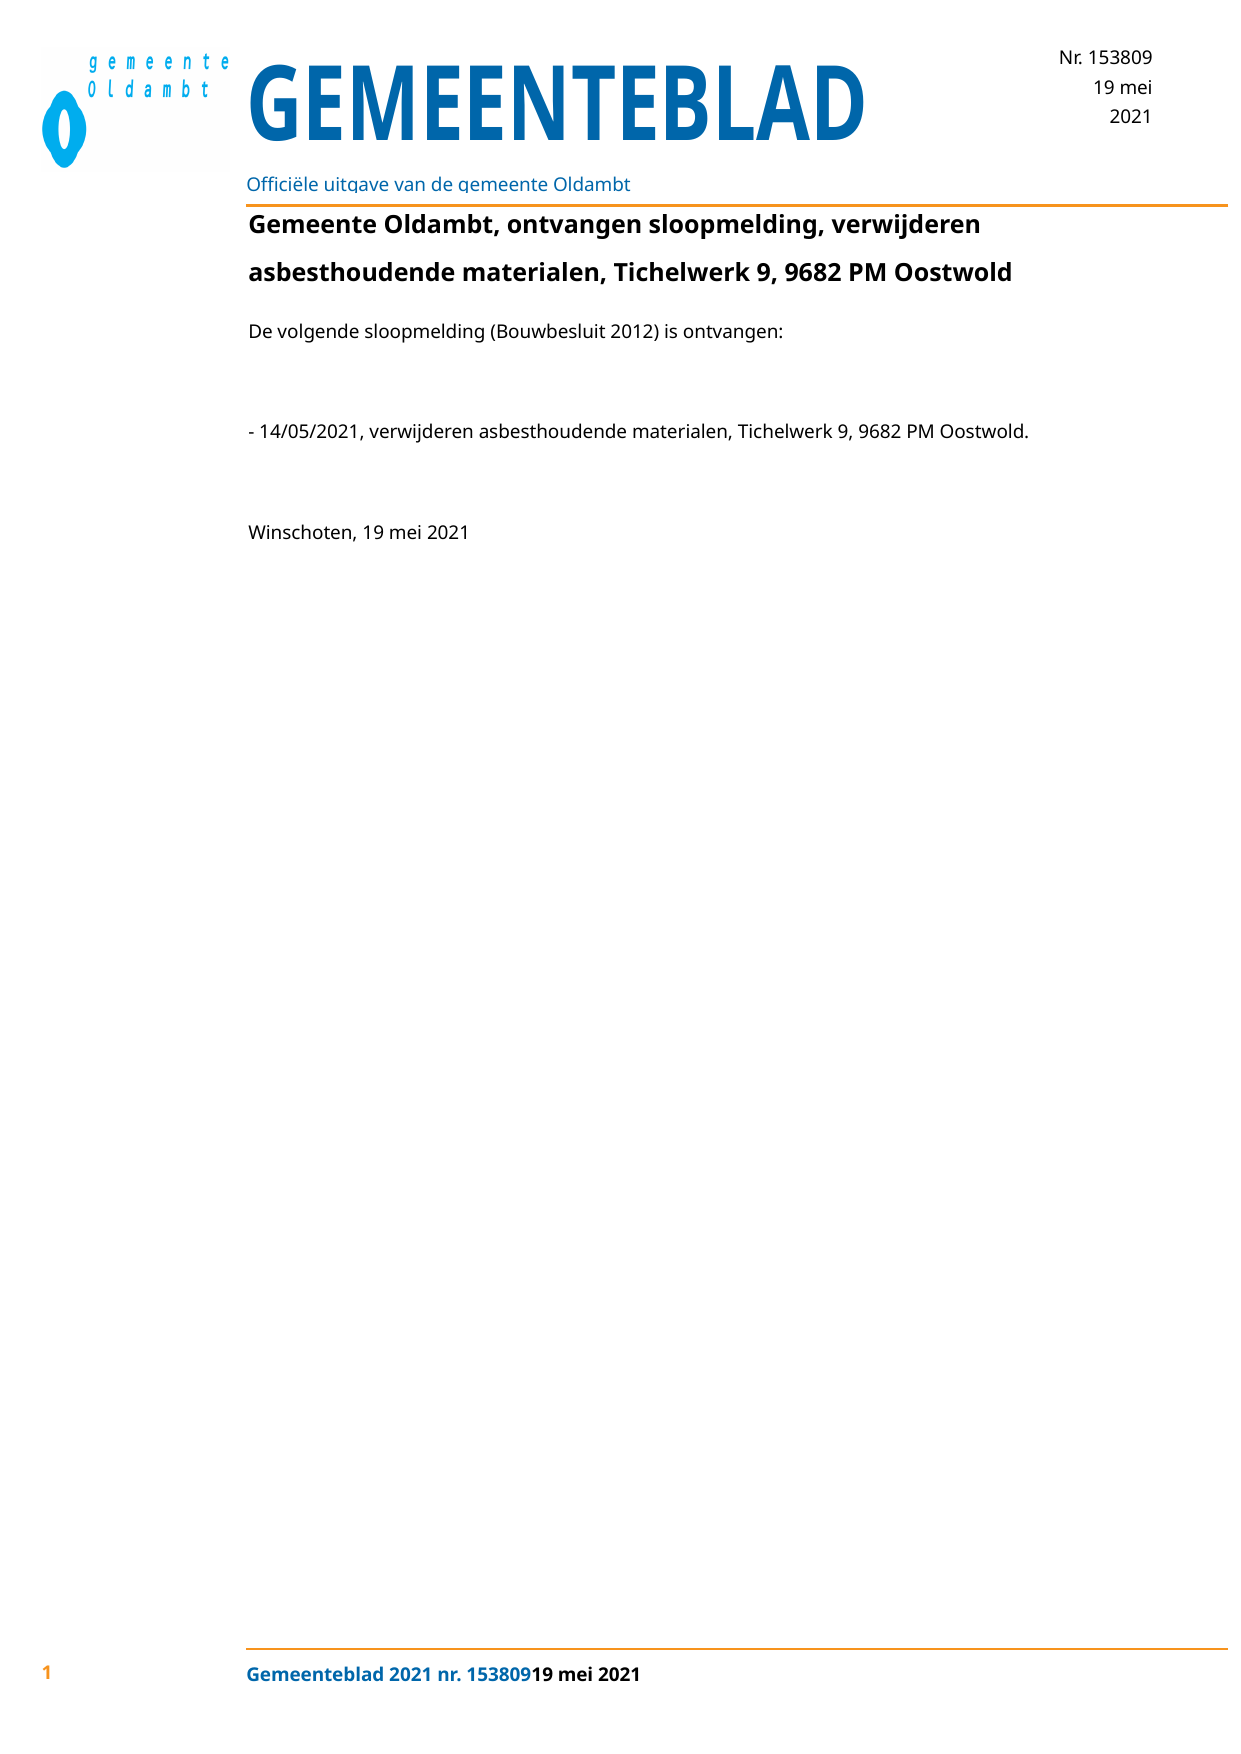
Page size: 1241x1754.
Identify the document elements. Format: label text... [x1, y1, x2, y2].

text Gemeente Oldambt, ontvangen sloopmelding, verwijderen asbesthoudende materialen, Tichelwerk 9, 9682 PM Oostwold [248, 207, 1152, 288]
text - 14/05/2021, verwijderen asbesthoudende materialen, Tichelwerk 9, 9682 PM Oostwold. [248, 419, 1152, 444]
picture [41, 47, 231, 172]
text Winschoten, 19 mei 2021 [248, 519, 1152, 545]
text De volgende sloopmelding (Bouwbesluit 2012) is ontvangen: [248, 318, 1152, 344]
